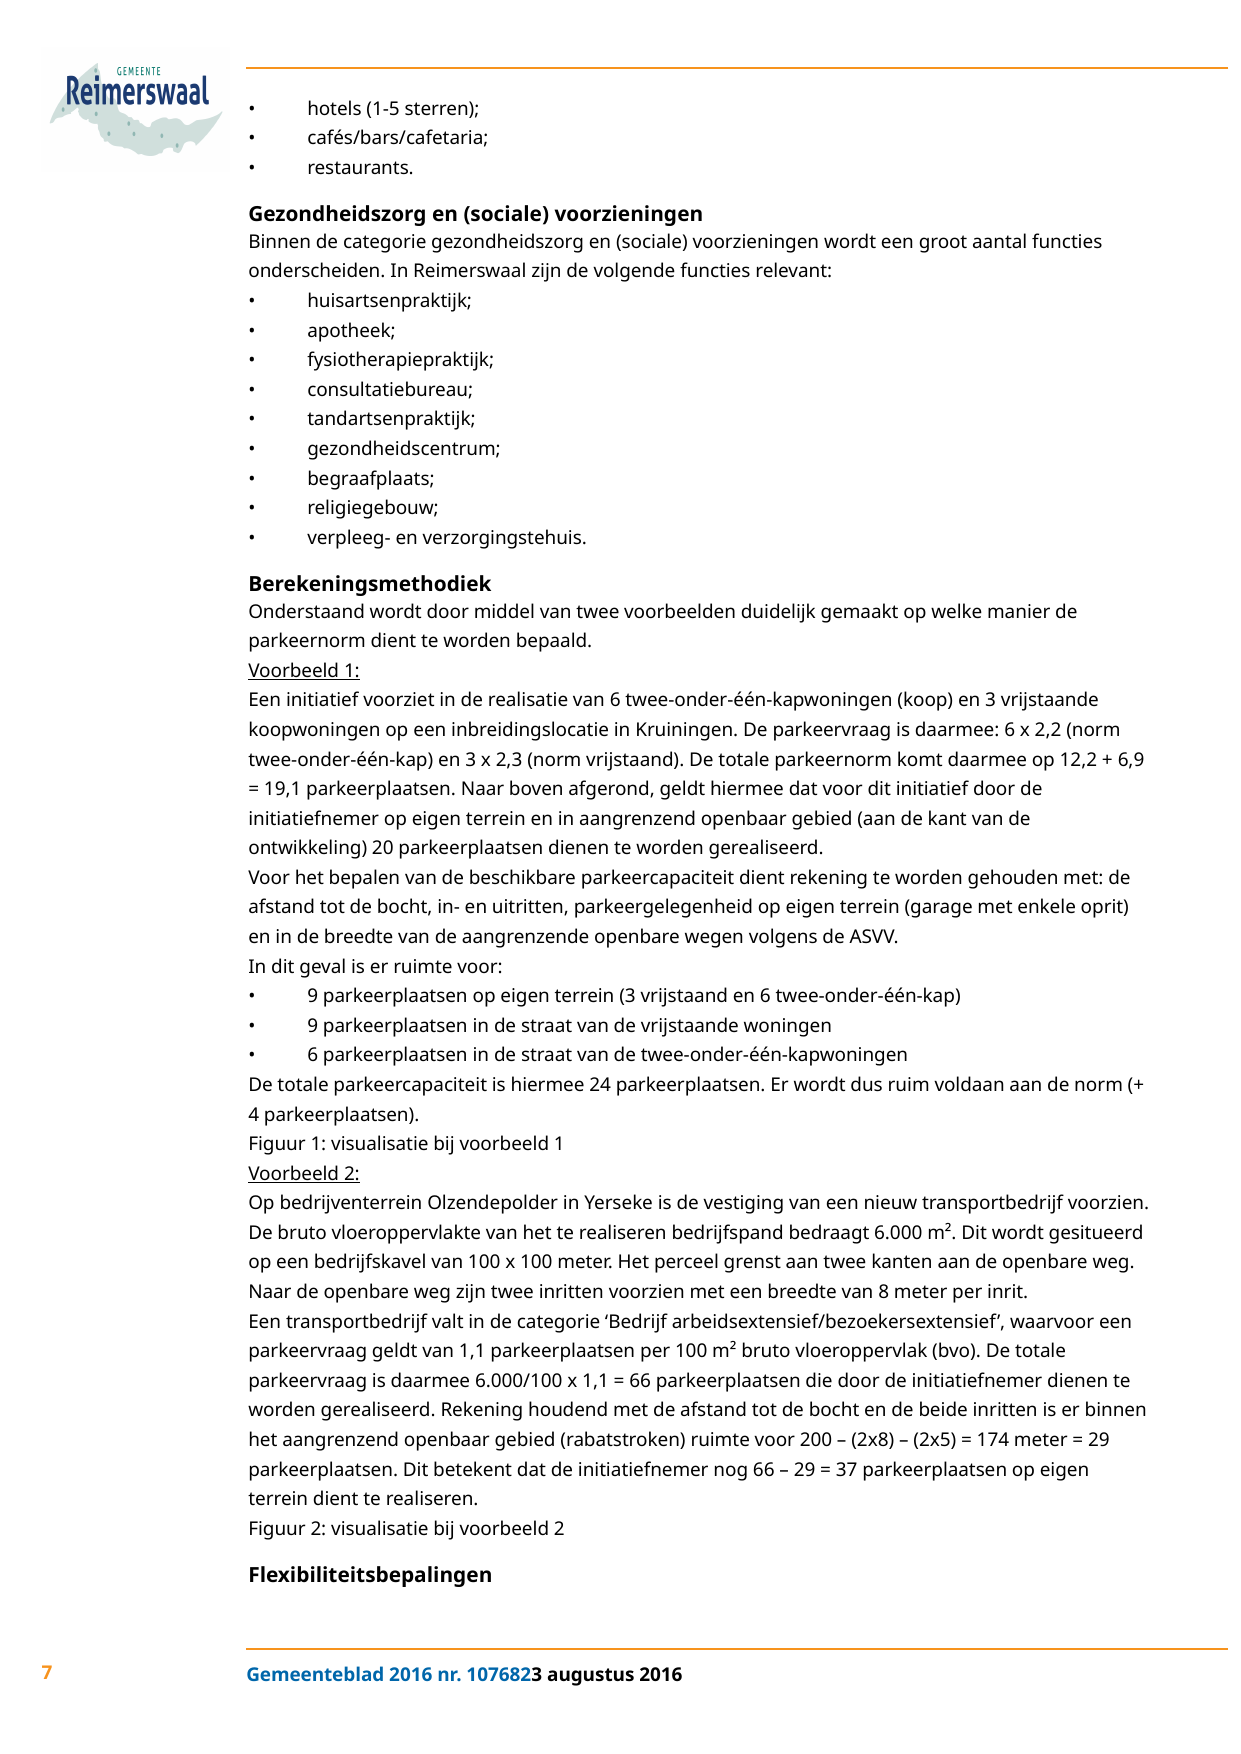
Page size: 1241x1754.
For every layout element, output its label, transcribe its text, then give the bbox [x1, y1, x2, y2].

text In dit geval is er ruimte voor: [248, 953, 1152, 979]
text Gezondheidszorg en (sociale) voorzieningen [248, 199, 1152, 228]
list hotels (1-5 sterren); [248, 95, 1152, 121]
list gezondheidscentrum; [248, 435, 1152, 461]
text Voor het bepalen van de beschikbare parkeercapaciteit dient rekening te worden gehouden met: de afstand tot de bocht, in- en uitritten, parkeergelegenheid op eigen terrein (garage met enkele oprit) en in de breedte van de aangrenzende openbare wegen volgens de ASVV. [248, 864, 1152, 949]
text Onderstaand wordt door middel van twee voorbeelden duidelijk gemaakt op welke manier de parkeernorm dient te worden bepaald. [248, 598, 1152, 653]
text Binnen de categorie gezondheidszorg en (sociale) voorzieningen wordt een groot aantal functies onderscheiden. In Reimerswaal zijn de volgende functies relevant: [248, 228, 1152, 283]
list begraafplaats; [248, 465, 1152, 490]
text De totale parkeercapaciteit is hiermee 24 parkeerplaatsen. Er wordt dus ruim voldaan aan de norm (+ 4 parkeerplaatsen). [248, 1071, 1152, 1127]
list restaurants. [248, 154, 1152, 180]
list tandartsenpraktijk; [248, 406, 1152, 431]
list huisartsenpraktijk; [248, 287, 1152, 313]
text Figuur 2: visualisatie bij voorbeeld 2 [248, 1515, 1152, 1541]
text Voorbeeld 1: [248, 657, 1152, 683]
list apotheek; [248, 317, 1152, 342]
text Flexibiliteitsbepalingen [248, 1561, 1152, 1589]
text Een initiatief voorziet in de realisatie van 6 twee-onder-één-kapwoningen (koop) en 3 vrijstaande koopwoningen op een inbreidingslocatie in Kruiningen. De parkeervraag is daarmee: 6 x 2,2 (norm twee-onder-één-kap) en 3 x 2,3 (norm vrijstaand). De totale parkeernorm komt daarmee op 12,2 + 6,9 = 19,1 parkeerplaatsen. Naar boven afgerond, geldt hiermee dat voor dit initiatief door de initiatiefnemer op eigen terrein en in aangrenzend openbaar gebied (aan de kant van de ontwikkeling) 20 parkeerplaatsen dienen te worden gerealiseerd. [248, 687, 1152, 860]
list fysiotherapiepraktijk; [248, 346, 1152, 372]
picture [41, 47, 231, 172]
text Voorbeeld 2: [248, 1160, 1152, 1186]
text Op bedrijventerrein Olzendepolder in Yerseke is de vestiging van een nieuw transportbedrijf voorzien. De bruto vloeroppervlakte van het te realiseren bedrijfspand bedraagt 6.000 m². Dit wordt gesitueerd op een bedrijfskavel van 100 x 100 meter. Het perceel grenst aan twee kanten aan de openbare weg. Naar de openbare weg zijn twee inritten voorzien met een breedte van 8 meter per inrit. [248, 1189, 1152, 1304]
text Berekeningsmethodiek [248, 569, 1152, 598]
text Figuur 1: visualisatie bij voorbeeld 1 [248, 1130, 1152, 1156]
text Een transportbedrijf valt in de categorie ‘Bedrijf arbeidsextensief/bezoekersextensief’, waarvoor een parkeervraag geldt van 1,1 parkeerplaatsen per 100 m² bruto vloeroppervlak (bvo). De totale parkeervraag is daarmee 6.000/100 x 1,1 = 66 parkeerplaatsen die door de initiatiefnemer dienen te worden gerealiseerd. Rekening houdend met de afstand tot de bocht en de beide inritten is er binnen het aangrenzend openbaar gebied (rabatstroken) ruimte voor 200 – (2x8) – (2x5) = 174 meter = 29 parkeerplaatsen. Dit betekent dat de initiatiefnemer nog 66 – 29 = 37 parkeerplaatsen op eigen terrein dient te realiseren. [248, 1308, 1152, 1511]
list 9 parkeerplaatsen op eigen terrein (3 vrijstaand en 6 twee-onder-één-kap) [248, 982, 1152, 1008]
list 6 parkeerplaatsen in de straat van de twee-onder-één-kapwoningen [248, 1042, 1152, 1067]
list cafés/bars/cafetaria; [248, 124, 1152, 150]
list 9 parkeerplaatsen in de straat van de vrijstaande woningen [248, 1012, 1152, 1038]
list religiegebouw; [248, 494, 1152, 520]
list verpleeg- en verzorgingstehuis. [248, 524, 1152, 549]
list consultatiebureau; [248, 376, 1152, 402]
